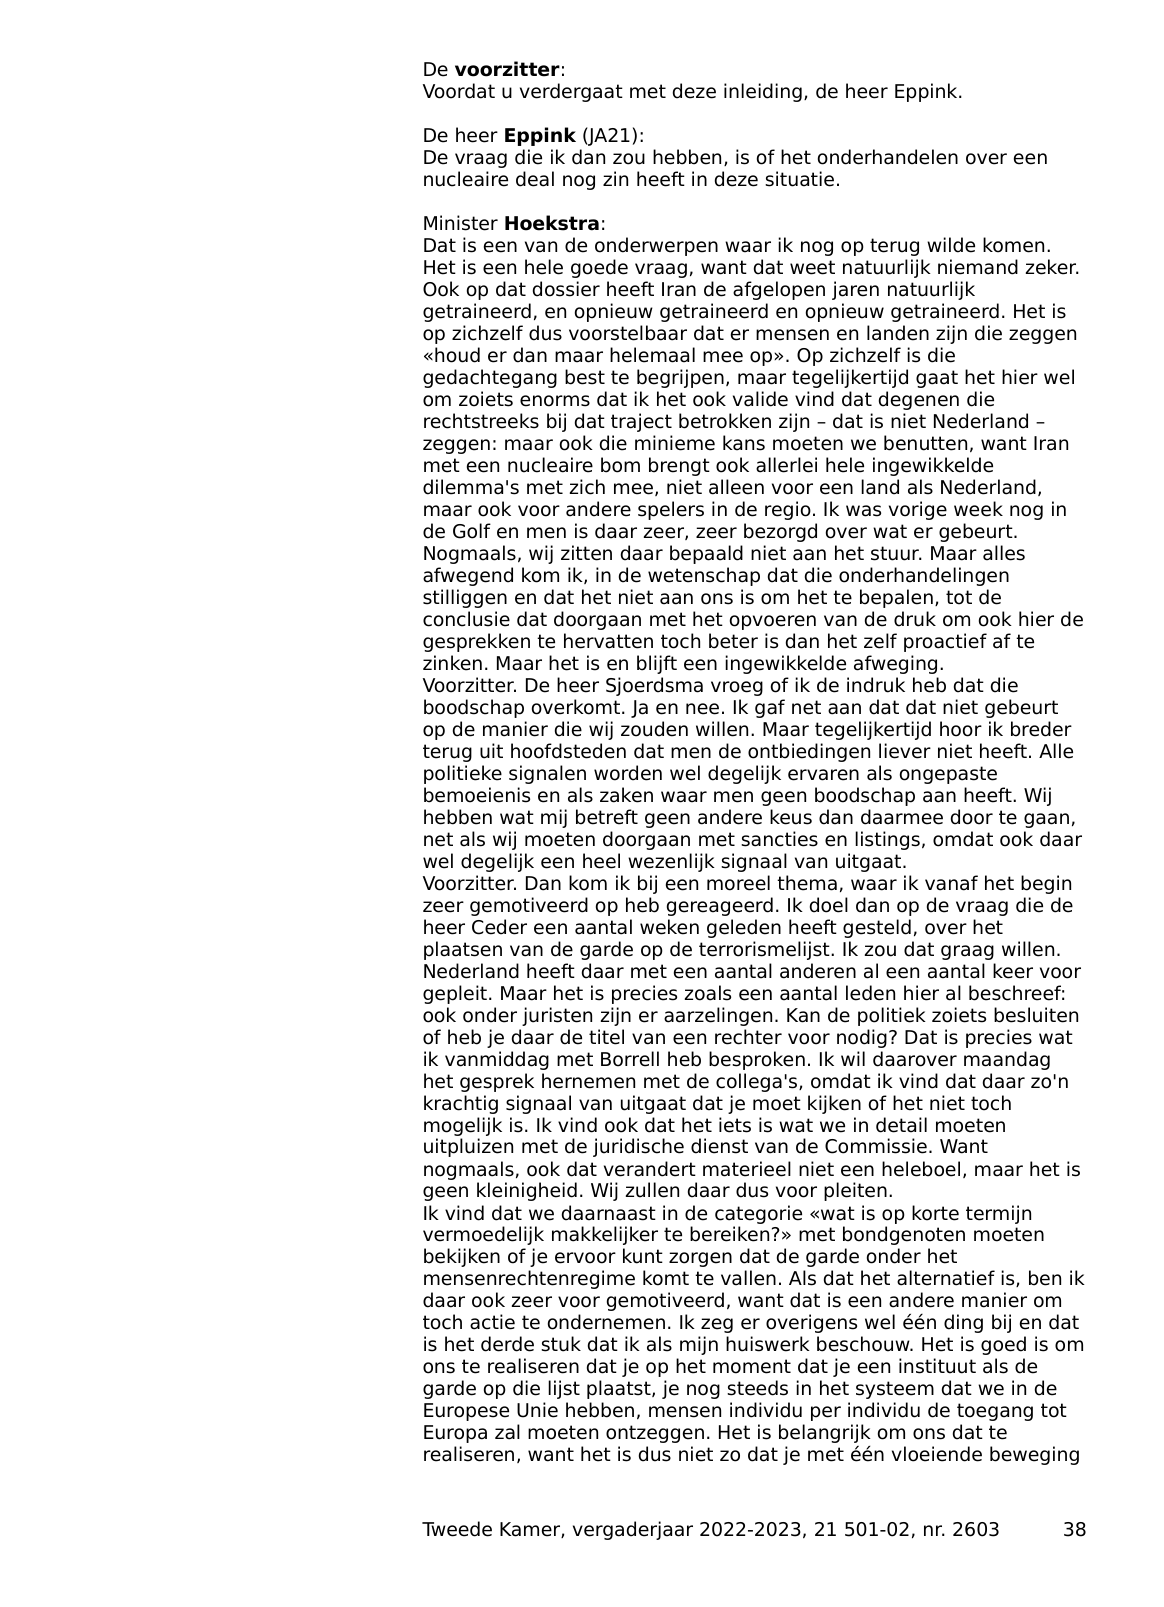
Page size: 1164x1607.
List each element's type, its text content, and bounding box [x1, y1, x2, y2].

text De voorzitter: [422, 59, 1087, 81]
text Dat is een van de onderwerpen waar ik nog op terug wilde komen. [422, 235, 1087, 257]
text Minister Hoekstra: [422, 213, 1087, 235]
text Voorzitter. Dan kom ik bij een moreel thema, waar ik vanaf het begin zeer gemotiveerd op heb gereageerd. Ik doel dan op de vraag die de heer Ceder een aantal weken geleden heeft gesteld, over het plaatsen van de garde op de terrorismelijst. Ik zou dat graag willen. Nederland heeft daar met een aantal anderen al een aantal keer voor gepleit. Maar het is precies zoals een aantal leden hier al beschreef: ook onder juristen zijn er aarzelingen. Kan de politiek zoiets besluiten of heb je daar de titel van een rechter voor nodig? Dat is precies wat ik vanmiddag met Borrell heb besproken. Ik wil daarover maandag het gesprek hernemen met de collega's, omdat ik vind dat daar zo'n krachtig signaal van uitgaat dat je moet kijken of het niet toch mogelijk is. Ik vind ook dat het iets is wat we in detail moeten uitpluizen met de juridische dienst van de Commissie. Want nogmaals, ook dat verandert materieel niet een heleboel, maar het is geen kleinigheid. Wij zullen daar dus voor pleiten. [422, 873, 1087, 1202]
text De vraag die ik dan zou hebben, is of het onderhandelen over een nucleaire deal nog zin heeft in deze situatie. [422, 147, 1087, 191]
text Voorzitter. De heer Sjoerdsma vroeg of ik de indruk heb dat die boodschap overkomt. Ja en nee. Ik gaf net aan dat dat niet gebeurt op de manier die wij zouden willen. Maar tegelijkertijd hoor ik breder terug uit hoofdsteden dat men de ontbiedingen liever niet heeft. Alle politieke signalen worden wel degelijk ervaren als ongepaste bemoeienis en als zaken waar men geen boodschap aan heeft. Wij hebben wat mij betreft geen andere keus dan daarmee door te gaan, net als wij moeten doorgaan met sancties en listings, omdat ook daar wel degelijk een heel wezenlijk signaal van uitgaat. [422, 675, 1087, 873]
text Het is een hele goede vraag, want dat weet natuurlijk niemand zeker. Ook op dat dossier heeft Iran de afgelopen jaren natuurlijk getraineerd, en opnieuw getraineerd en opnieuw getraineerd. Het is op zichzelf dus voorstelbaar dat er mensen en landen zijn die zeggen «houd er dan maar helemaal mee op». Op zichzelf is die gedachtegang best te begrijpen, maar tegelijkertijd gaat het hier wel om zoiets enorms dat ik het ook valide vind dat degenen die rechtstreeks bij dat traject betrokken zijn – dat is niet Nederland – zeggen: maar ook die minieme kans moeten we benutten, want Iran met een nucleaire bom brengt ook allerlei hele ingewikkelde dilemma's met zich mee, niet alleen voor een land als Nederland, maar ook voor andere spelers in de regio. Ik was vorige week nog in de Golf en men is daar zeer, zeer bezorgd over wat er gebeurt. [422, 257, 1087, 543]
text De heer Eppink (JA21): [422, 125, 1087, 147]
text Nogmaals, wij zitten daar bepaald niet aan het stuur. Maar alles afwegend kom ik, in de wetenschap dat die onderhandelingen stilliggen en dat het niet aan ons is om het te bepalen, tot de conclusie dat doorgaan met het opvoeren van de druk om ook hier de gesprekken te hervatten toch beter is dan het zelf proactief af te zinken. Maar het is en blijft een ingewikkelde afweging. [422, 543, 1087, 675]
text Ik vind dat we daarnaast in de categorie «wat is op korte termijn vermoedelijk makkelijker te bereiken?» met bondgenoten moeten bekijken of je ervoor kunt zorgen dat de garde onder het mensenrechtenregime komt te vallen. Als dat het alternatief is, ben ik daar ook zeer voor gemotiveerd, want dat is een andere manier om toch actie te ondernemen. Ik zeg er overigens wel één ding bij en dat is het derde stuk dat ik als mijn huiswerk beschouw. Het is goed is om ons te realiseren dat je op het moment dat je een instituut als de garde op die lijst plaatst, je nog steeds in het systeem dat we in de Europese Unie hebben, mensen individu per individu de toegang tot Europa zal moeten ontzeggen. Het is belangrijk om ons dat te realiseren, want het is dus niet zo dat je met één vloeiende beweging [422, 1202, 1087, 1466]
text Voordat u verdergaat met deze inleiding, de heer Eppink. [422, 81, 1087, 103]
